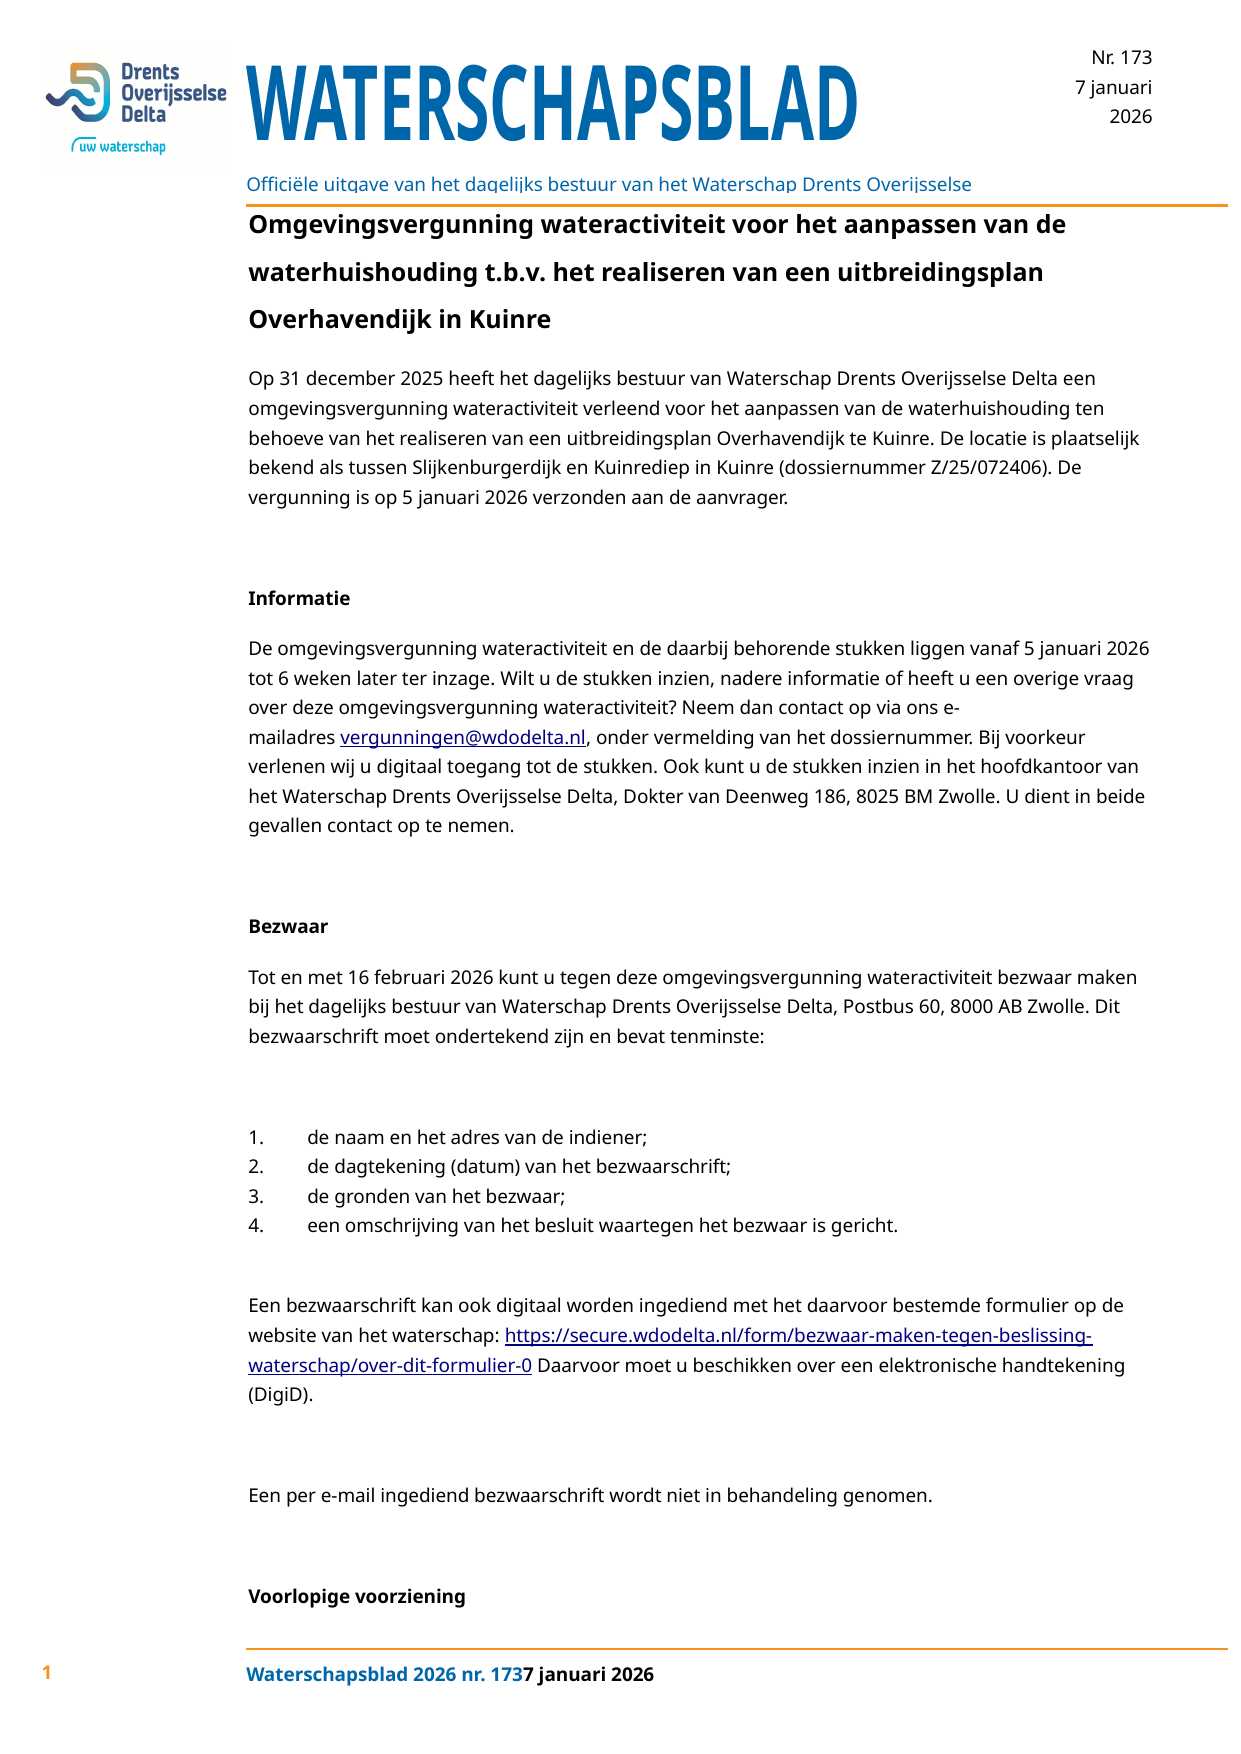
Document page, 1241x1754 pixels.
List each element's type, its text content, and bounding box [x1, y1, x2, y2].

list de dagtekening (datum) van het bezwaarschrift; [248, 1153, 1152, 1179]
text Voorlopige voorziening [248, 1583, 1152, 1609]
text Omgevingsvergunning wateractiviteit voor het aanpassen van de waterhuishouding t.b.v. het realiseren van een uitbreidingsplan Overhavendijk in Kuinre [248, 207, 1152, 336]
picture [41, 47, 231, 172]
list een omschrijving van het besluit waartegen het bezwaar is gericht. [248, 1213, 1152, 1238]
list de gronden van het bezwaar; [248, 1183, 1152, 1209]
text Bezwaar [248, 913, 1152, 939]
text Een per e-mail ingediend bezwaarschrift wordt niet in behandeling genomen. [248, 1482, 1152, 1508]
text Tot en met 16 februari 2026 kunt u tegen deze omgevingsvergunning wateractiviteit bezwaar maken bij het dagelijks bestuur van Waterschap Drents Overijsselse Delta, Postbus 60, 8000 AB Zwolle. Dit bezwaarschrift moet ondertekend zijn en bevat tenminste: [248, 964, 1152, 1049]
text De omgevingsvergunning wateractiviteit en de daarbij behorende stukken liggen vanaf 5 januari 2026 tot 6 weken later ter inzage. Wilt u de stukken inzien, nadere informatie of heeft u een overige vraag over deze omgevingsvergunning wateractiviteit? Neem dan contact op via ons e-mailadres vergunningen@wdodelta.nl, onder vermelding van het dossiernummer. Bij voorkeur verlenen wij u digitaal toegang tot de stukken. Ook kunt u de stukken inzien in het hoofdkantoor van het Waterschap Drents Overijsselse Delta, Dokter van Deenweg 186, 8025 BM Zwolle. U dient in beide gevallen contact op te nemen. [248, 635, 1152, 838]
text Informatie [248, 585, 1152, 610]
list de naam en het adres van de indiener; [248, 1124, 1152, 1149]
text Op 31 december 2025 heeft het dagelijks bestuur van Waterschap Drents Overijsselse Delta een omgevingsvergunning wateractiviteit verleend voor het aanpassen van de waterhuishouding ten behoeve van het realiseren van een uitbreidingsplan Overhavendijk te Kuinre. De locatie is plaatselijk bekend als tussen Slijkenburgerdijk en Kuinrediep in Kuinre (dossiernummer Z/25/072406). De vergunning is op 5 januari 2026 verzonden aan de aanvrager. [248, 366, 1152, 509]
text Een bezwaarschrift kan ook digitaal worden ingediend met het daarvoor bestemde formulier op de website van het waterschap: https://secure.wdodelta.nl/form/bezwaar-maken-tegen-beslissing-waterschap/over-dit-formulier-0 Daarvoor moet u beschikken over een elektronische handtekening (DigiD). [248, 1293, 1152, 1407]
